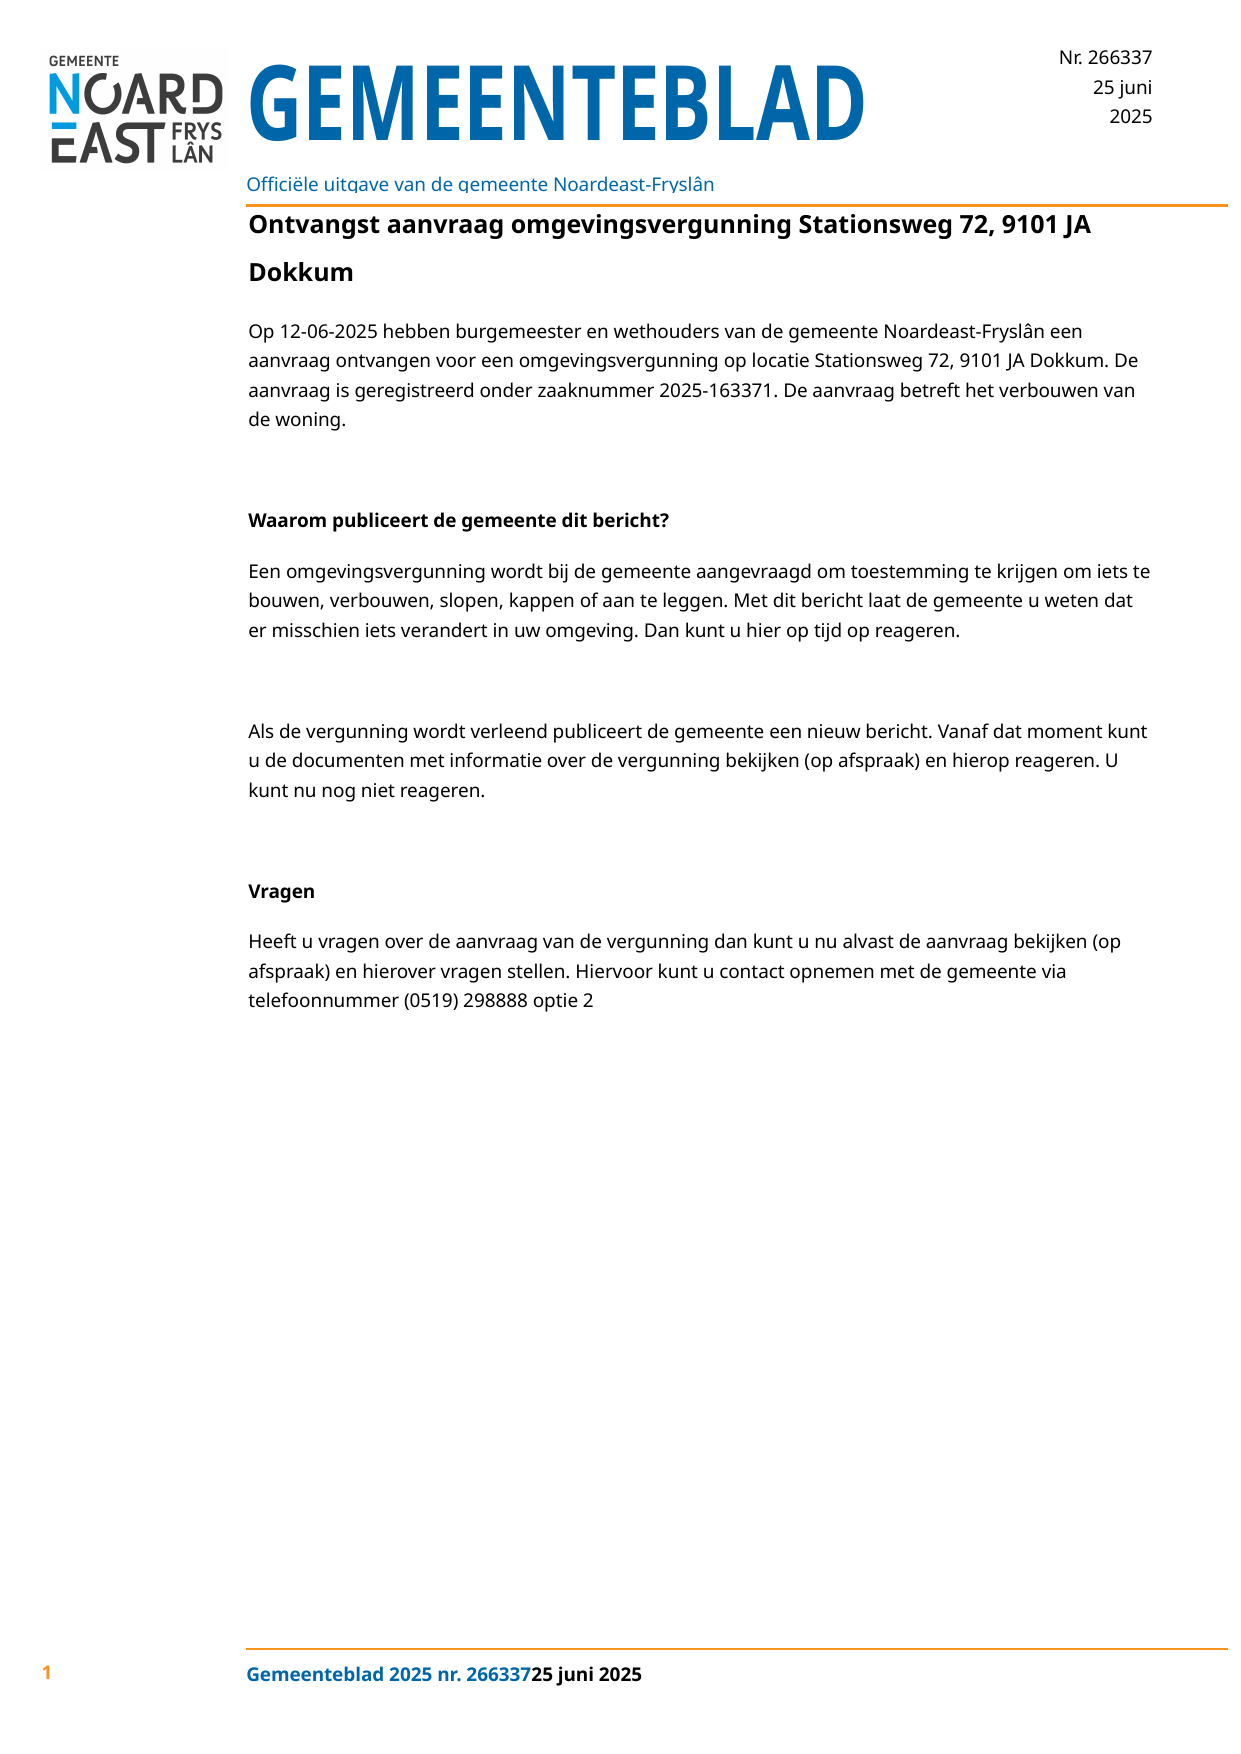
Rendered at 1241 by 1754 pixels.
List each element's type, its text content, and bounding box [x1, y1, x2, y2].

text Als de vergunning wordt verleend publiceert de gemeente een nieuw bericht. Vanaf dat moment kunt u de documenten met informatie over de vergunning bekijken (op afspraak) en hierop reageren. U kunt nu nog niet reageren. [248, 718, 1152, 803]
text Waarom publiceert de gemeente dit bericht? [248, 507, 1152, 533]
text Een omgevingsvergunning wordt bij de gemeente aangevraagd om toestemming te krijgen om iets te bouwen, verbouwen, slopen, kappen of aan te leggen. Met dit bericht laat de gemeente u weten dat er misschien iets verandert in uw omgeving. Dan kunt u hier op tijd op reageren. [248, 558, 1152, 643]
text Op 12-06-2025 hebben burgemeester en wethouders van de gemeente Noardeast-Fryslân een aanvraag ontvangen voor een omgevingsvergunning op locatie Stationsweg 72, 9101 JA Dokkum. De aanvraag is geregistreerd onder zaaknummer 2025-163371. De aanvraag betreft het verbouwen van de woning. [248, 318, 1152, 432]
text Heeft u vragen over de aanvraag van de vergunning dan kunt u nu alvast de aanvraag bekijken (op afspraak) en hierover vragen stellen. Hiervoor kunt u contact opnemen met de gemeente via telefoonnummer (0519) 298888 optie 2 [248, 928, 1152, 1013]
picture [41, 47, 231, 172]
text Ontvangst aanvraag omgevingsvergunning Stationsweg 72, 9101 JA Dokkum [248, 207, 1152, 288]
text Vragen [248, 878, 1152, 904]
